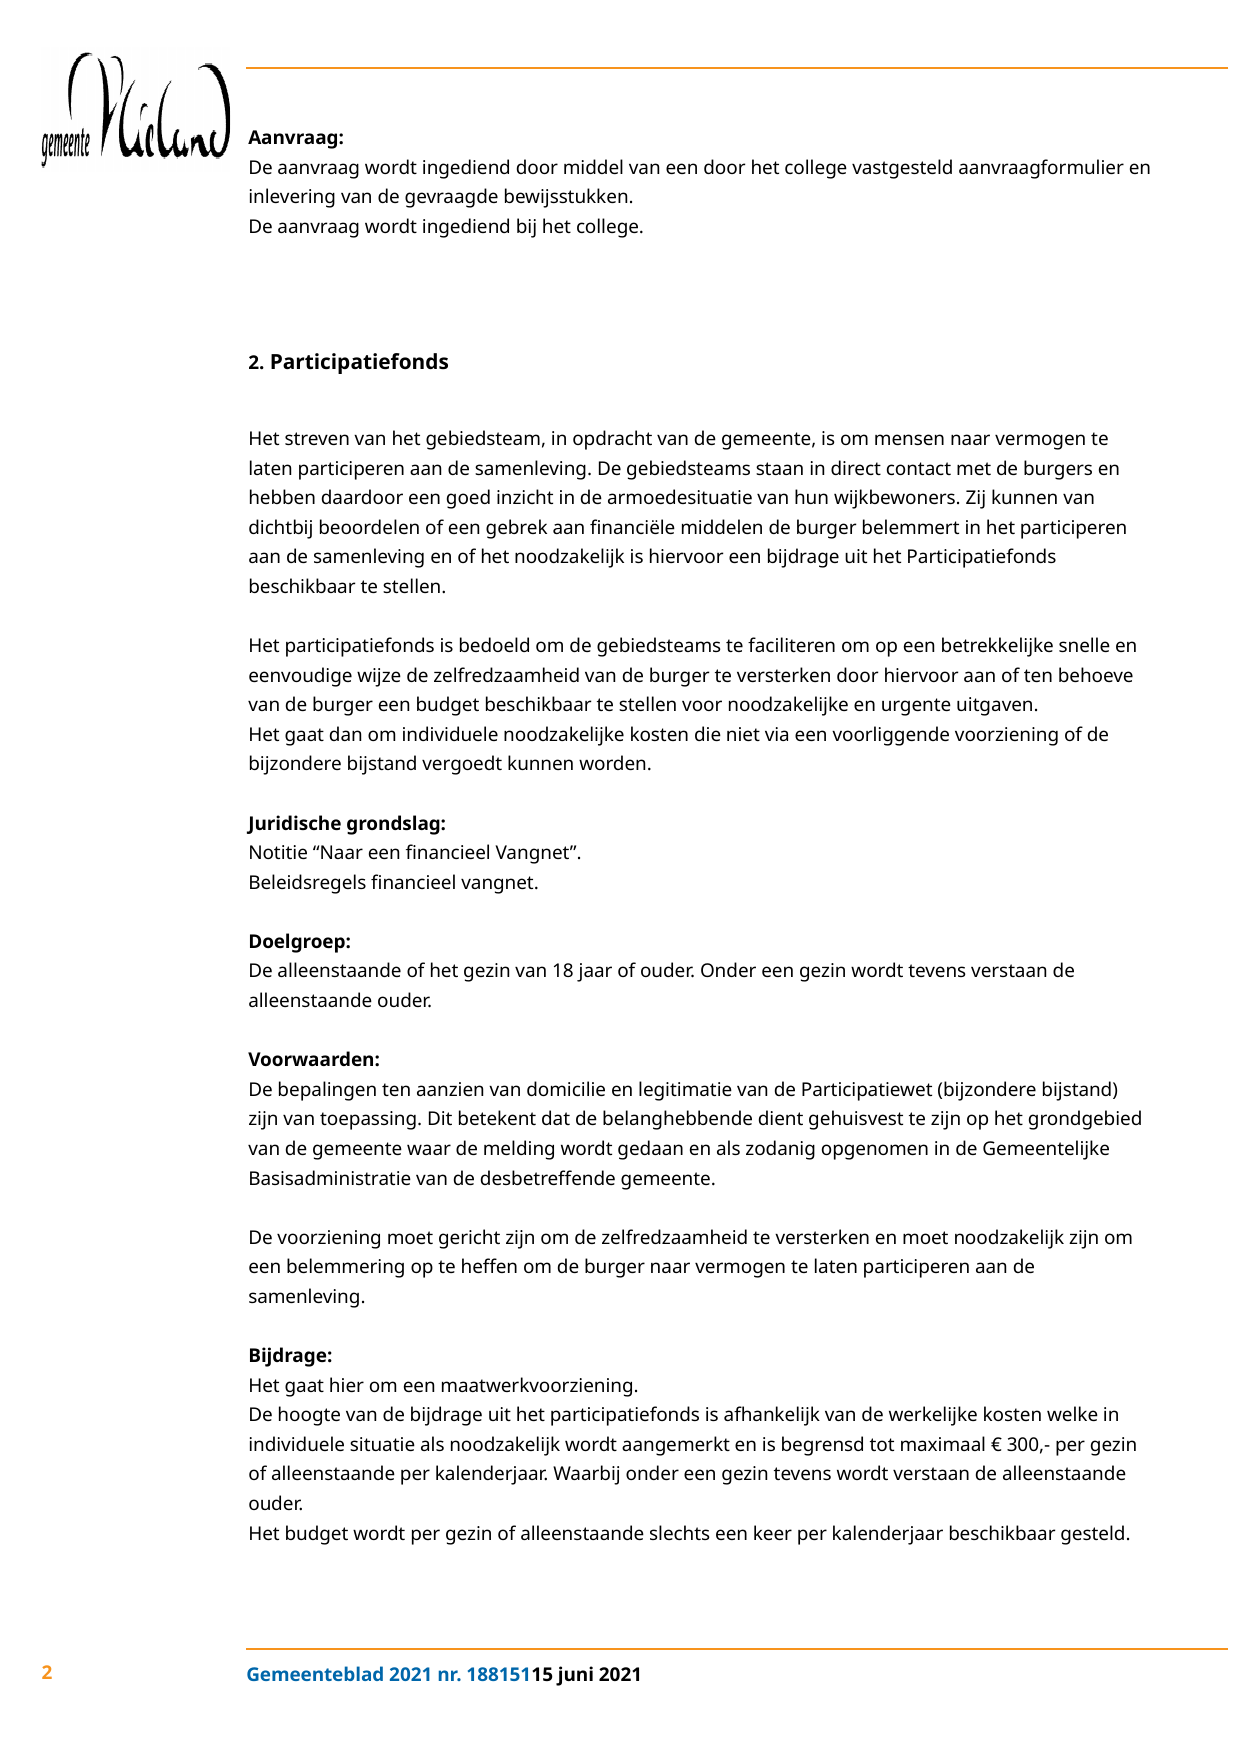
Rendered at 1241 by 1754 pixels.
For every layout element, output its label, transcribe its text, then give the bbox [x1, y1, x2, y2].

text Beleidsregels financieel vangnet. [248, 869, 1152, 895]
text Juridische grondslag: [248, 810, 1152, 836]
text Het gaat dan om individuele noodzakelijke kosten die niet via een voorliggende voorziening of de bijzondere bijstand vergoedt kunnen worden. [248, 721, 1152, 776]
text Notitie “Naar een financieel Vangnet”. [248, 839, 1152, 865]
text Doelgroep: [248, 928, 1152, 954]
picture [41, 47, 231, 172]
text De voorziening moet gericht zijn om de zelfredzaamheid te versterken en moet noodzakelijk zijn om een belemmering op te heffen om de burger naar vermogen te laten participeren aan de samenleving. [248, 1224, 1152, 1309]
text De alleenstaande of het gezin van 18 jaar of ouder. Onder een gezin wordt tevens verstaan de alleenstaande ouder. [248, 958, 1152, 1013]
text De aanvraag wordt ingediend bij het college. [248, 213, 1152, 239]
text De hoogte van de bijdrage uit het participatiefonds is afhankelijk van de werkelijke kosten welke in individuele situatie als noodzakelijk wordt aangemerkt en is begrensd tot maximaal € 300,- per gezin of alleenstaande per kalenderjaar. Waarbij onder een gezin tevens wordt verstaan de alleenstaande ouder. [248, 1401, 1152, 1516]
text De bepalingen ten aanzien van domicilie en legitimatie van de Participatiewet (bijzondere bijstand) zijn van toepassing. Dit betekent dat de belanghebbende dient gehuisvest te zijn op het grondgebied van de gemeente waar de melding wordt gedaan en als zodanig opgenomen in de Gemeentelijke Basisadministratie van de desbetreffende gemeente. [248, 1076, 1152, 1191]
text Bijdrage: [248, 1342, 1152, 1368]
text De aanvraag wordt ingediend door middel van een door het college vastgesteld aanvraagformulier en inlevering van de gevraagde bewijsstukken. [248, 154, 1152, 209]
text Het budget wordt per gezin of alleenstaande slechts een keer per kalenderjaar beschikbaar gesteld. [248, 1520, 1152, 1546]
text Het gaat hier om een maatwerkvoorziening. [248, 1372, 1152, 1398]
text Voorwaarden: [248, 1046, 1152, 1072]
text Aanvraag: [248, 124, 1152, 150]
text Het streven van het gebiedsteam, in opdracht van de gemeente, is om mensen naar vermogen te laten participeren aan de samenleving. De gebiedsteams staan in direct contact met de burgers en hebben daardoor een goed inzicht in de armoedesituatie van hun wijkbewoners. Zij kunnen van dichtbij beoordelen of een gebrek aan financiële middelen de burger belemmert in het participeren aan de samenleving en of het noodzakelijk is hiervoor een bijdrage uit het Participatiefonds beschikbaar te stellen. [248, 425, 1152, 599]
text Het participatiefonds is bedoeld om de gebiedsteams te faciliteren om op een betrekkelijke snelle en eenvoudige wijze de zelfredzaamheid van de burger te versterken door hiervoor aan of ten behoeve van de burger een budget beschikbaar te stellen voor noodzakelijke en urgente uitgaven. [248, 632, 1152, 717]
text 2. Participatiefonds [248, 347, 1152, 376]
